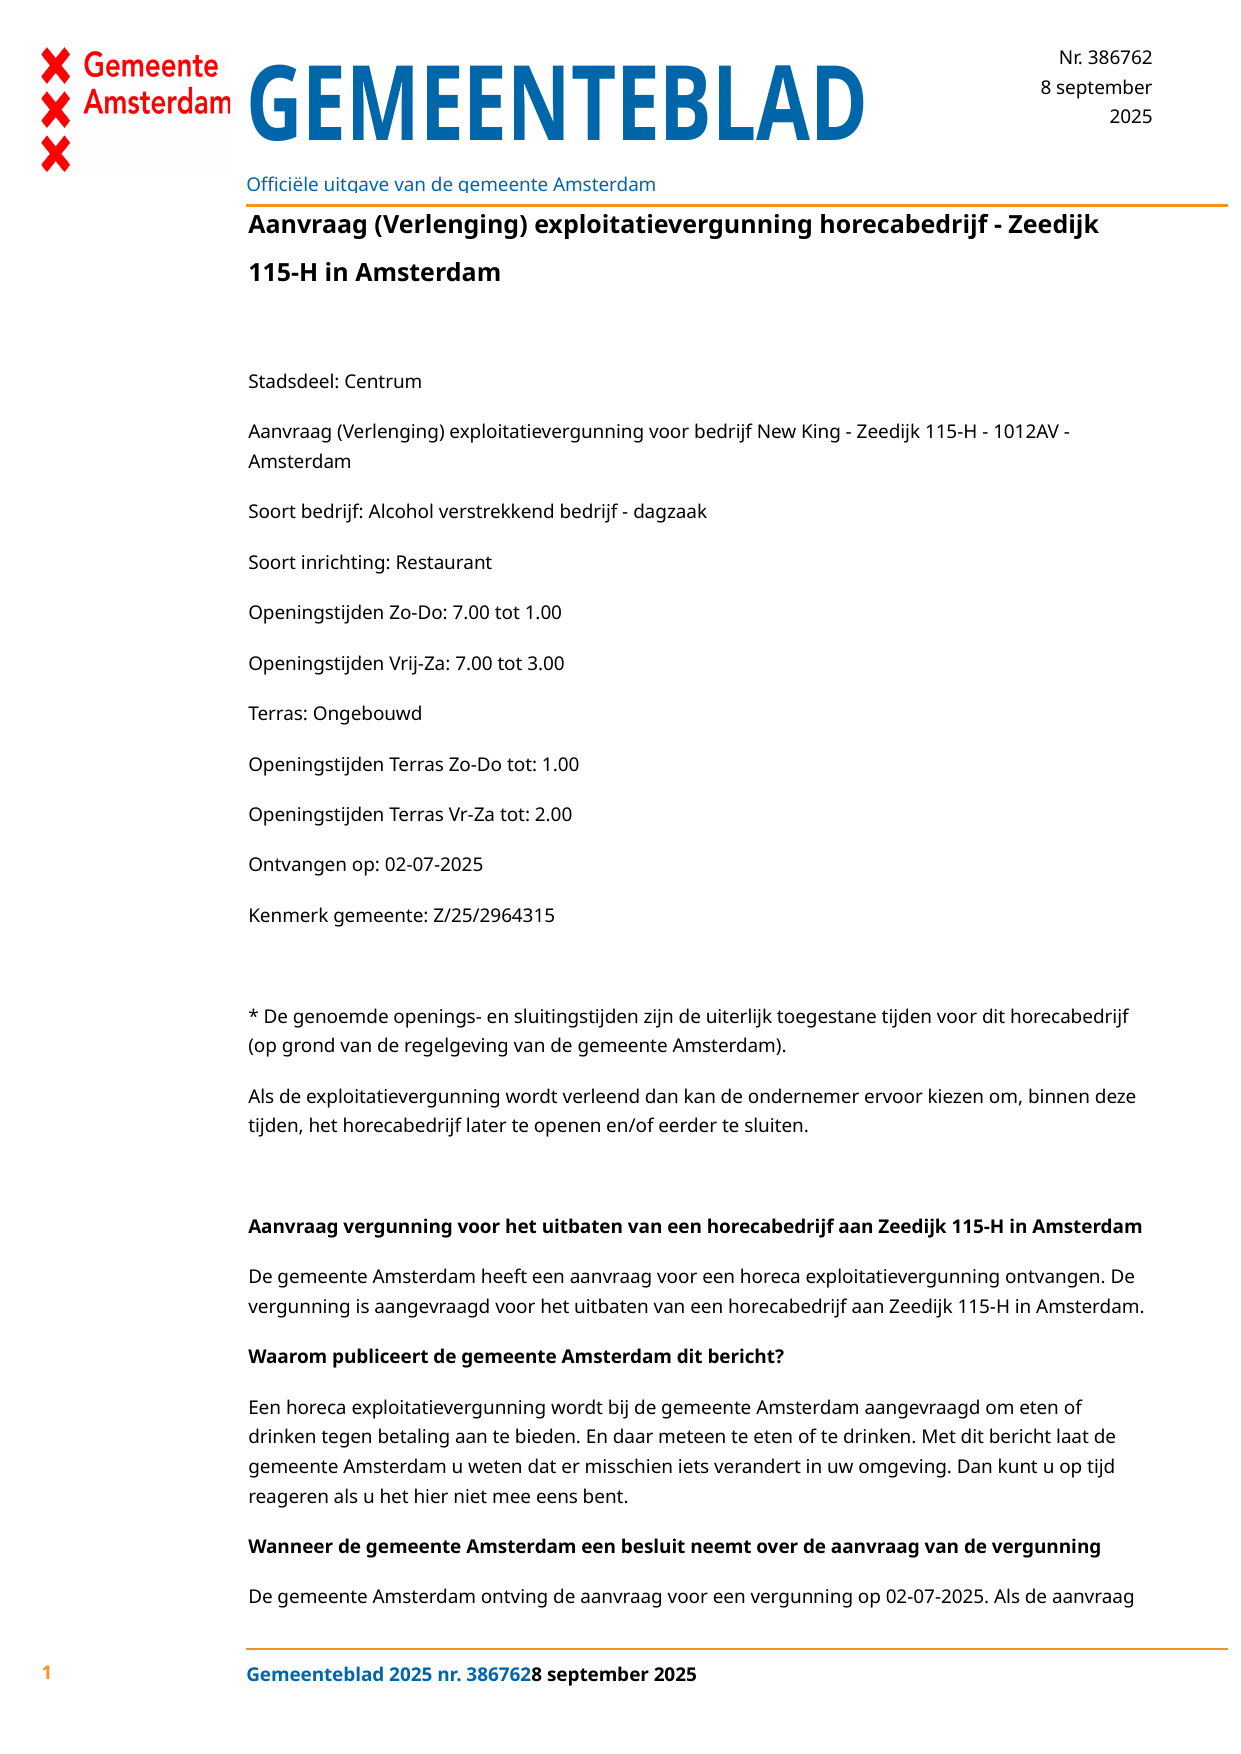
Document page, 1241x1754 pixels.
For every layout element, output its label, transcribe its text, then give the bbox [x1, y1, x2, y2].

text Openingstijden Terras Zo-Do tot: 1.00 [248, 751, 1152, 777]
text De gemeente Amsterdam ontving de aanvraag voor een vergunning op 02-07-2025. Als de aanvraag [248, 1584, 1152, 1609]
text Kenmerk gemeente: Z/25/2964315 [248, 902, 1152, 928]
picture [41, 47, 231, 172]
text Als de exploitatievergunning wordt verleend dan kan de ondernemer ervoor kiezen om, binnen deze tijden, het horecabedrijf later te openen en/of eerder te sluiten. [248, 1083, 1152, 1138]
text * De genoemde openings- en sluitingstijden zijn de uiterlijk toegestane tijden voor dit horecabedrijf (op grond van de regelgeving van de gemeente Amsterdam). [248, 1003, 1152, 1058]
text Waarom publiceert de gemeente Amsterdam dit bericht? [248, 1344, 1152, 1369]
text Openingstijden Vrij-Za: 7.00 tot 3.00 [248, 650, 1152, 676]
text Aanvraag (Verlenging) exploitatievergunning voor bedrijf New King - Zeedijk 115-H - 1012AV - Amsterdam [248, 419, 1152, 474]
text Wanneer de gemeente Amsterdam een besluit neemt over de aanvraag van de vergunning [248, 1533, 1152, 1559]
text Terras: Ongebouwd [248, 700, 1152, 726]
text Stadsdeel: Centrum [248, 368, 1152, 394]
text De gemeente Amsterdam heeft een aanvraag voor een horeca exploitatievergunning ontvangen. De vergunning is aangevraagd voor het uitbaten van een horecabedrijf aan Zeedijk 115-H in Amsterdam. [248, 1264, 1152, 1319]
text Aanvraag (Verlenging) exploitatievergunning horecabedrijf - Zeedijk 115-H in Amsterdam [248, 207, 1152, 288]
text Soort inrichting: Restaurant [248, 549, 1152, 575]
text Soort bedrijf: Alcohol verstrekkend bedrijf - dagzaak [248, 499, 1152, 524]
text Openingstijden Terras Vr-Za tot: 2.00 [248, 801, 1152, 827]
text Een horeca exploitatievergunning wordt bij de gemeente Amsterdam aangevraagd om eten of drinken tegen betaling aan te bieden. En daar meteen te eten of te drinken. Met dit bericht laat de gemeente Amsterdam u weten dat er misschien iets verandert in uw omgeving. Dan kunt u op tijd reageren als u het hier niet mee eens bent. [248, 1394, 1152, 1509]
text Openingstijden Zo-Do: 7.00 tot 1.00 [248, 599, 1152, 625]
text Ontvangen op: 02-07-2025 [248, 852, 1152, 877]
text Aanvraag vergunning voor het uitbaten van een horecabedrijf aan Zeedijk 115-H in Amsterdam [248, 1213, 1152, 1239]
